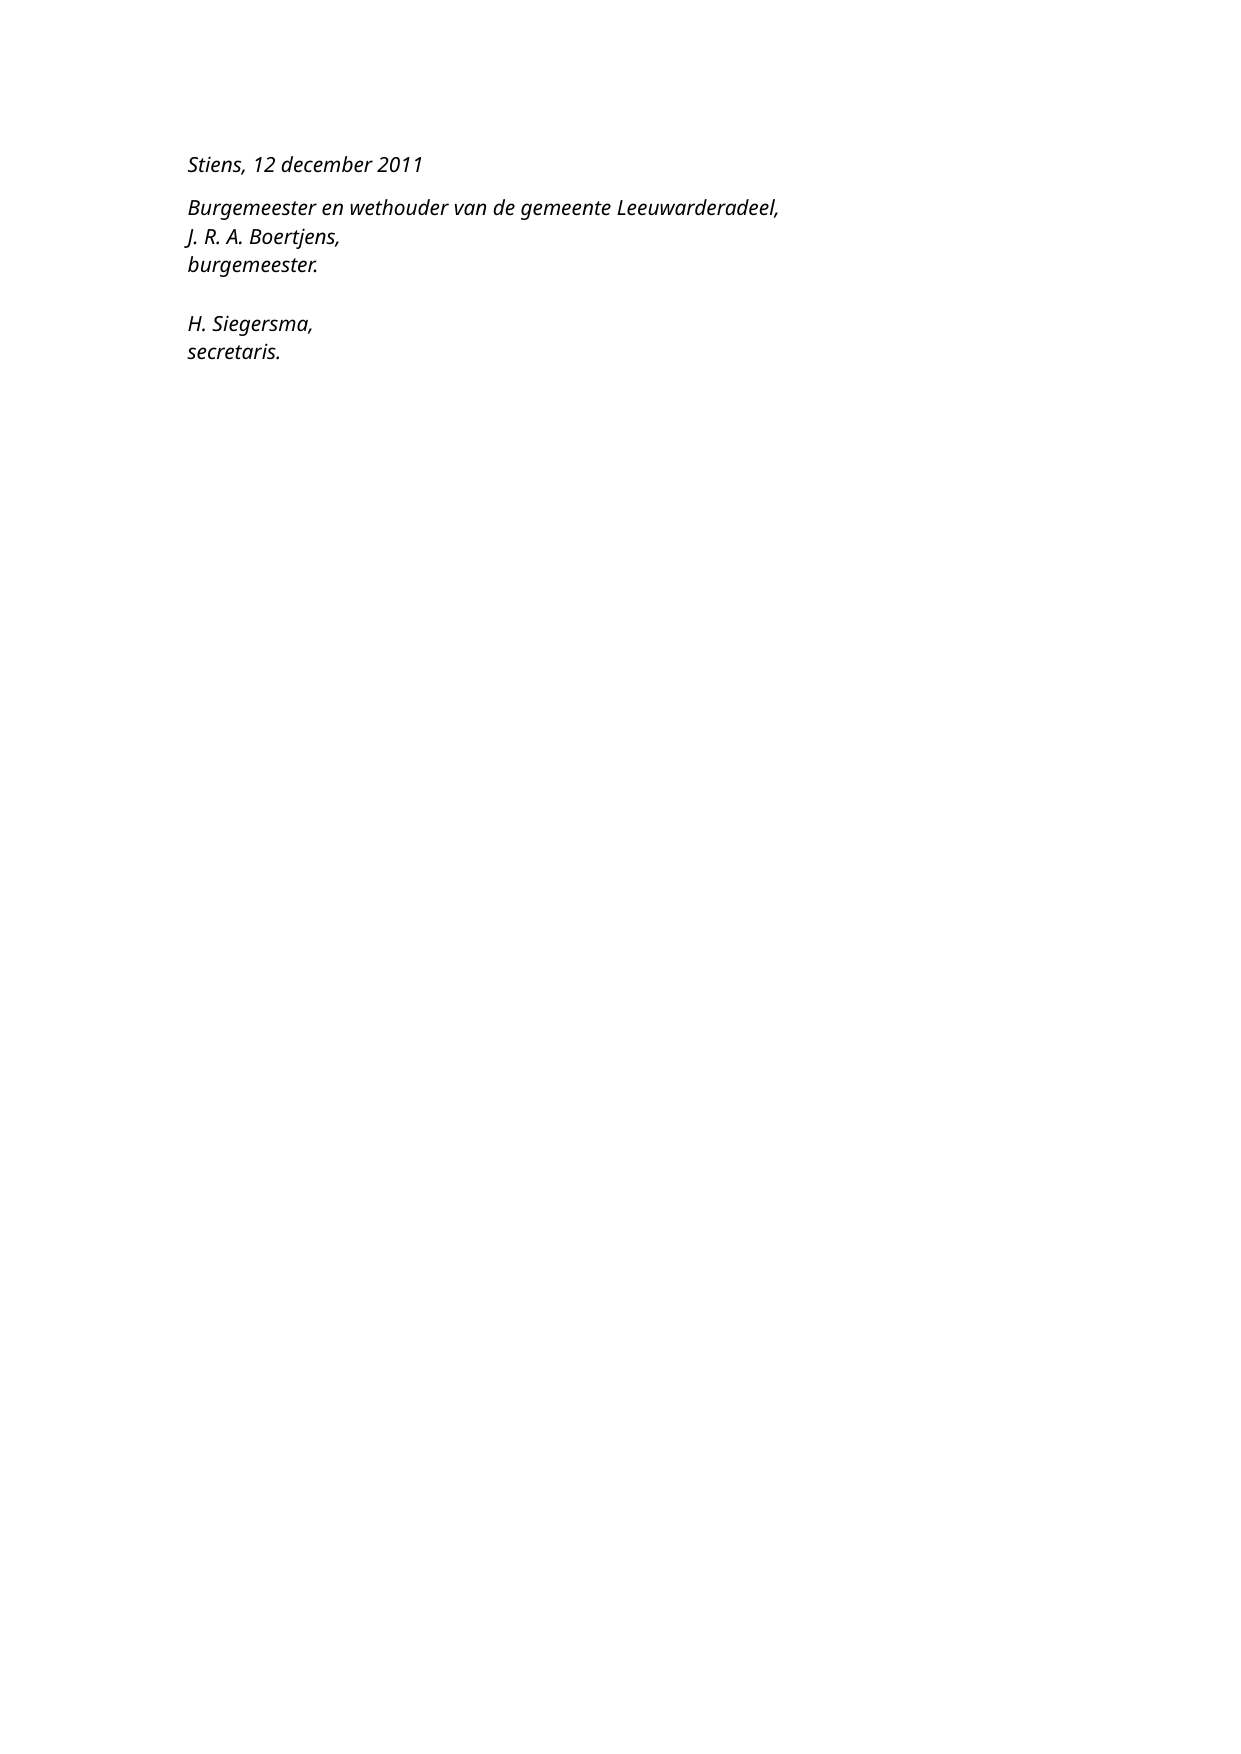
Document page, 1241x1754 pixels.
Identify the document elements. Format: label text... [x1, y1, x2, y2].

text secretaris. [187, 337, 1053, 366]
text burgemeester. [187, 250, 1053, 279]
text H. Siegersma, [187, 309, 1053, 337]
text J. R. A. Boertjens, [187, 222, 1053, 250]
text Stiens, 12 december 2011 [187, 150, 1053, 178]
text Burgemeester en wethouder van de gemeente Leeuwarderadeel, [187, 193, 1053, 222]
